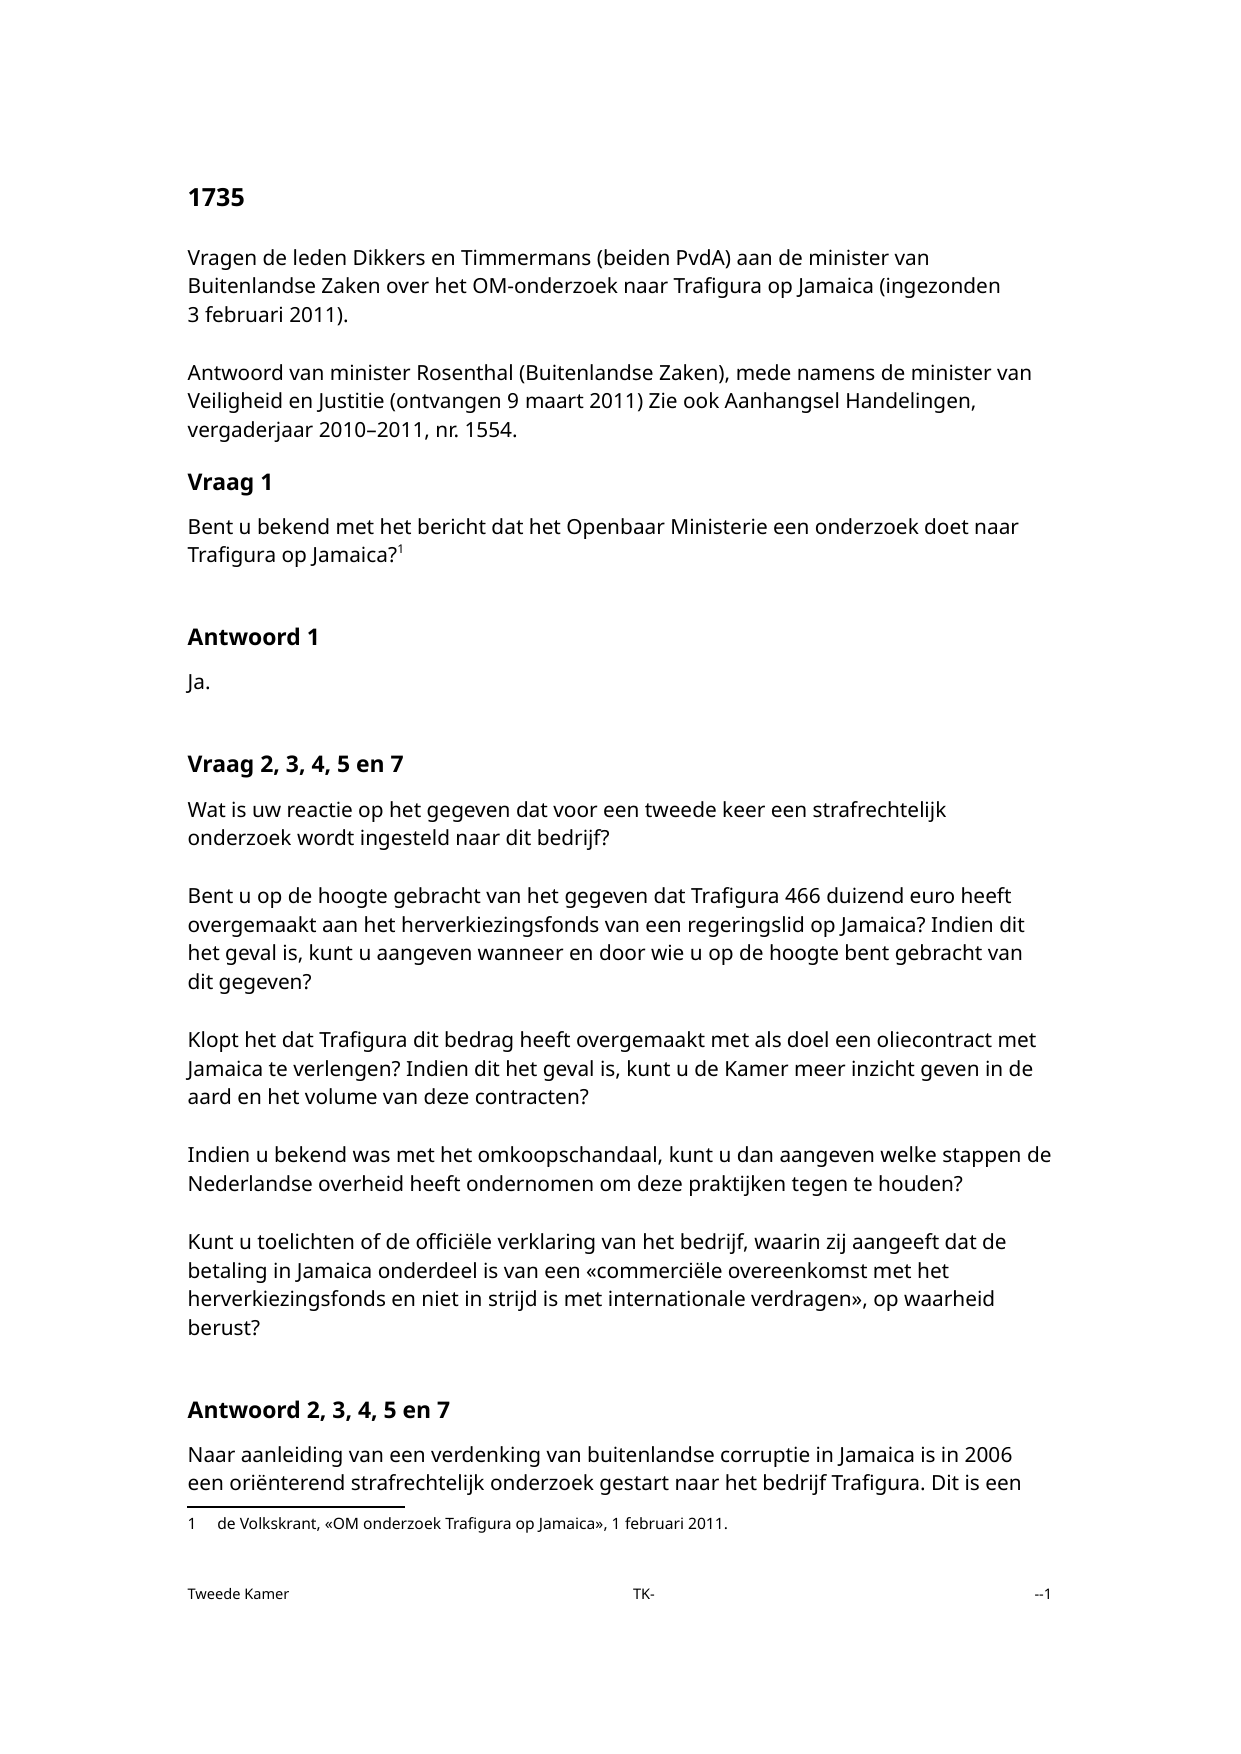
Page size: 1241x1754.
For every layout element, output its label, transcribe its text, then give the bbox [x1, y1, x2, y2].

text Wat is uw reactie op het gegeven dat voor een tweede keer een strafrechtelijk onderzoek wordt ingesteld naar dit bedrijf? [187, 795, 1053, 852]
text de Volkskrant, «OM onderzoek Trafigura op Jamaica», 1 februari 2011. [187, 1506, 1053, 1534]
text 1735 [187, 179, 1053, 213]
text Kunt u toelichten of de officiële verklaring van het bedrijf, waarin zij aangeeft dat de betaling in Jamaica onderdeel is van een «commerciële overeenkomst met het herverkiezingsfonds en niet in strijd is met internationale verdragen», op waarheid berust? [187, 1227, 1053, 1341]
text Vragen de leden Dikkers en Timmermans (beiden PvdA) aan de minister van Buitenlandse Zaken over het OM-onderzoek naar Trafigura op Jamaica (ingezonden 3 februari 2011). [187, 243, 1053, 328]
text Naar aanleiding van een verdenking van buitenlandse corruptie in Jamaica is in 2006 een oriënterend strafrechtelijk onderzoek gestart naar het bedrijf Trafigura. Dit is een [187, 1440, 1053, 1497]
text Ja. [187, 667, 1053, 696]
text Antwoord van minister Rosenthal (Buitenlandse Zaken), mede namens de minister van Veiligheid en Justitie (ontvangen 9 maart 2011) Zie ook Aanhangsel Handelingen, vergaderjaar 2010–2011, nr. 1554. [187, 358, 1053, 443]
subtitle Vraag 1 [187, 466, 1053, 497]
subtitle Antwoord 2, 3, 4, 5 en 7 [187, 1394, 1053, 1425]
subtitle Antwoord 1 [187, 621, 1053, 652]
text Bent u op de hoogte gebracht van het gegeven dat Trafigura 466 duizend euro heeft overgemaakt aan het herverkiezingsfonds van een regeringslid op Jamaica? Indien dit het geval is, kunt u aangeven wanneer en door wie u op de hoogte bent gebracht van dit gegeven? [187, 882, 1053, 995]
text Klopt het dat Trafigura dit bedrag heeft overgemaakt met als doel een oliecontract met Jamaica te verlengen? Indien dit het geval is, kunt u de Kamer meer inzicht geven in de aard en het volume van deze contracten? [187, 1025, 1053, 1111]
text Indien u bekend was met het omkoopschandaal, kunt u dan aangeven welke stappen de Nederlandse overheid heeft ondernomen om deze praktijken tegen te houden? [187, 1141, 1053, 1197]
text Bent u bekend met het bericht dat het Openbaar Ministerie een onderzoek doet naar Trafigura op Jamaica? [187, 512, 1053, 569]
subtitle Vraag 2, 3, 4, 5 en 7 [187, 748, 1053, 780]
